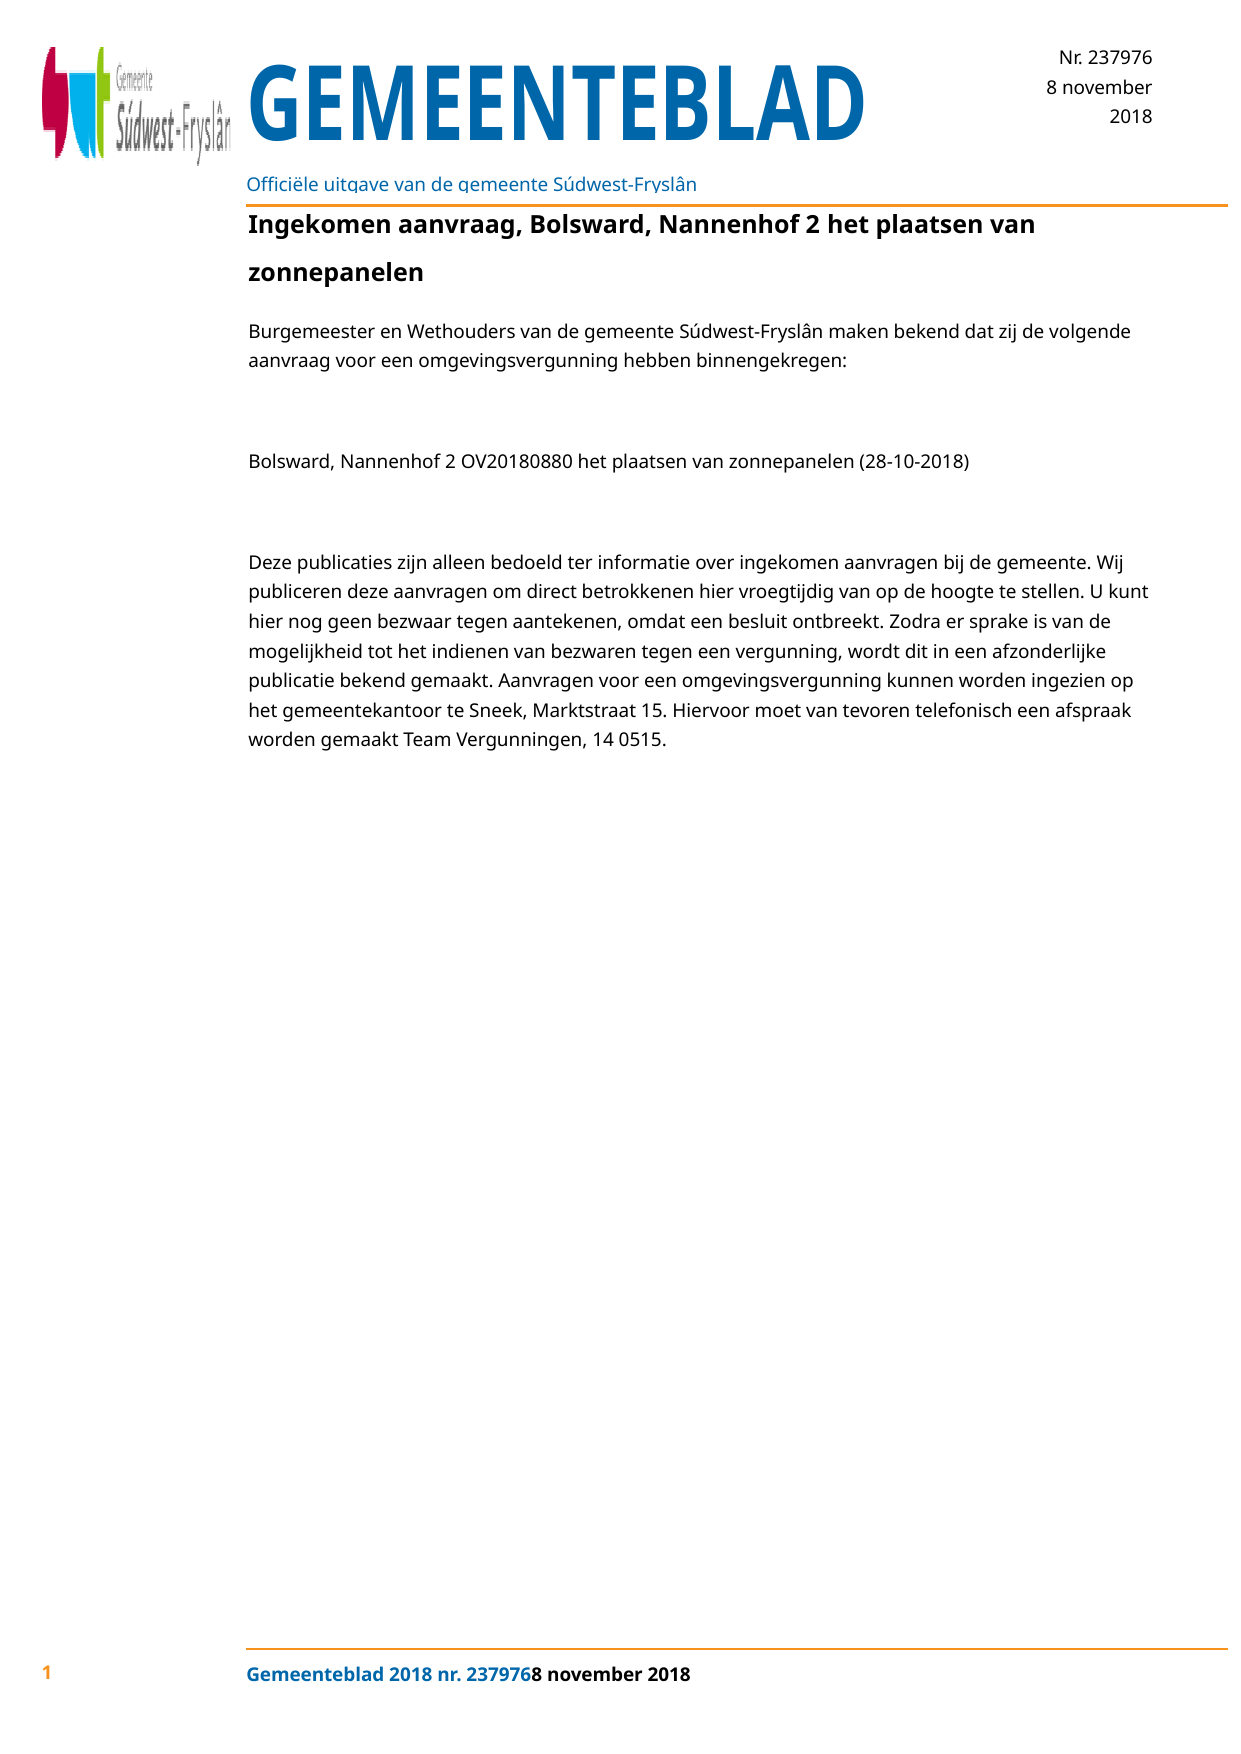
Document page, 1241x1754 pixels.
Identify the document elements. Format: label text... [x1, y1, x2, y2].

text Bolsward, Nannenhof 2 OV20180880 het plaatsen van zonnepanelen (28-10-2018) [248, 448, 1152, 474]
text Deze publicaties zijn alleen bedoeld ter informatie over ingekomen aanvragen bij de gemeente. Wij publiceren deze aanvragen om direct betrokkenen hier vroegtijdig van op de hoogte te stellen. U kunt hier nog geen bezwaar tegen aantekenen, omdat een besluit ontbreekt. Zodra er sprake is van de mogelijkheid tot het indienen van bezwaren tegen een vergunning, wordt dit in een afzonderlijke publicatie bekend gemaakt. Aanvragen voor een omgevingsvergunning kunnen worden ingezien op het gemeentekantoor te Sneek, Marktstraat 15. Hiervoor moet van tevoren telefonisch een afspraak worden gemaakt Team Vergunningen, 14 0515. [248, 549, 1152, 752]
text Ingekomen aanvraag, Bolsward, Nannenhof 2 het plaatsen van zonnepanelen [248, 207, 1152, 288]
picture [41, 47, 231, 172]
text Burgemeester en Wethouders van de gemeente Súdwest-Fryslân maken bekend dat zij de volgende aanvraag voor een omgevingsvergunning hebben binnengekregen: [248, 318, 1152, 373]
